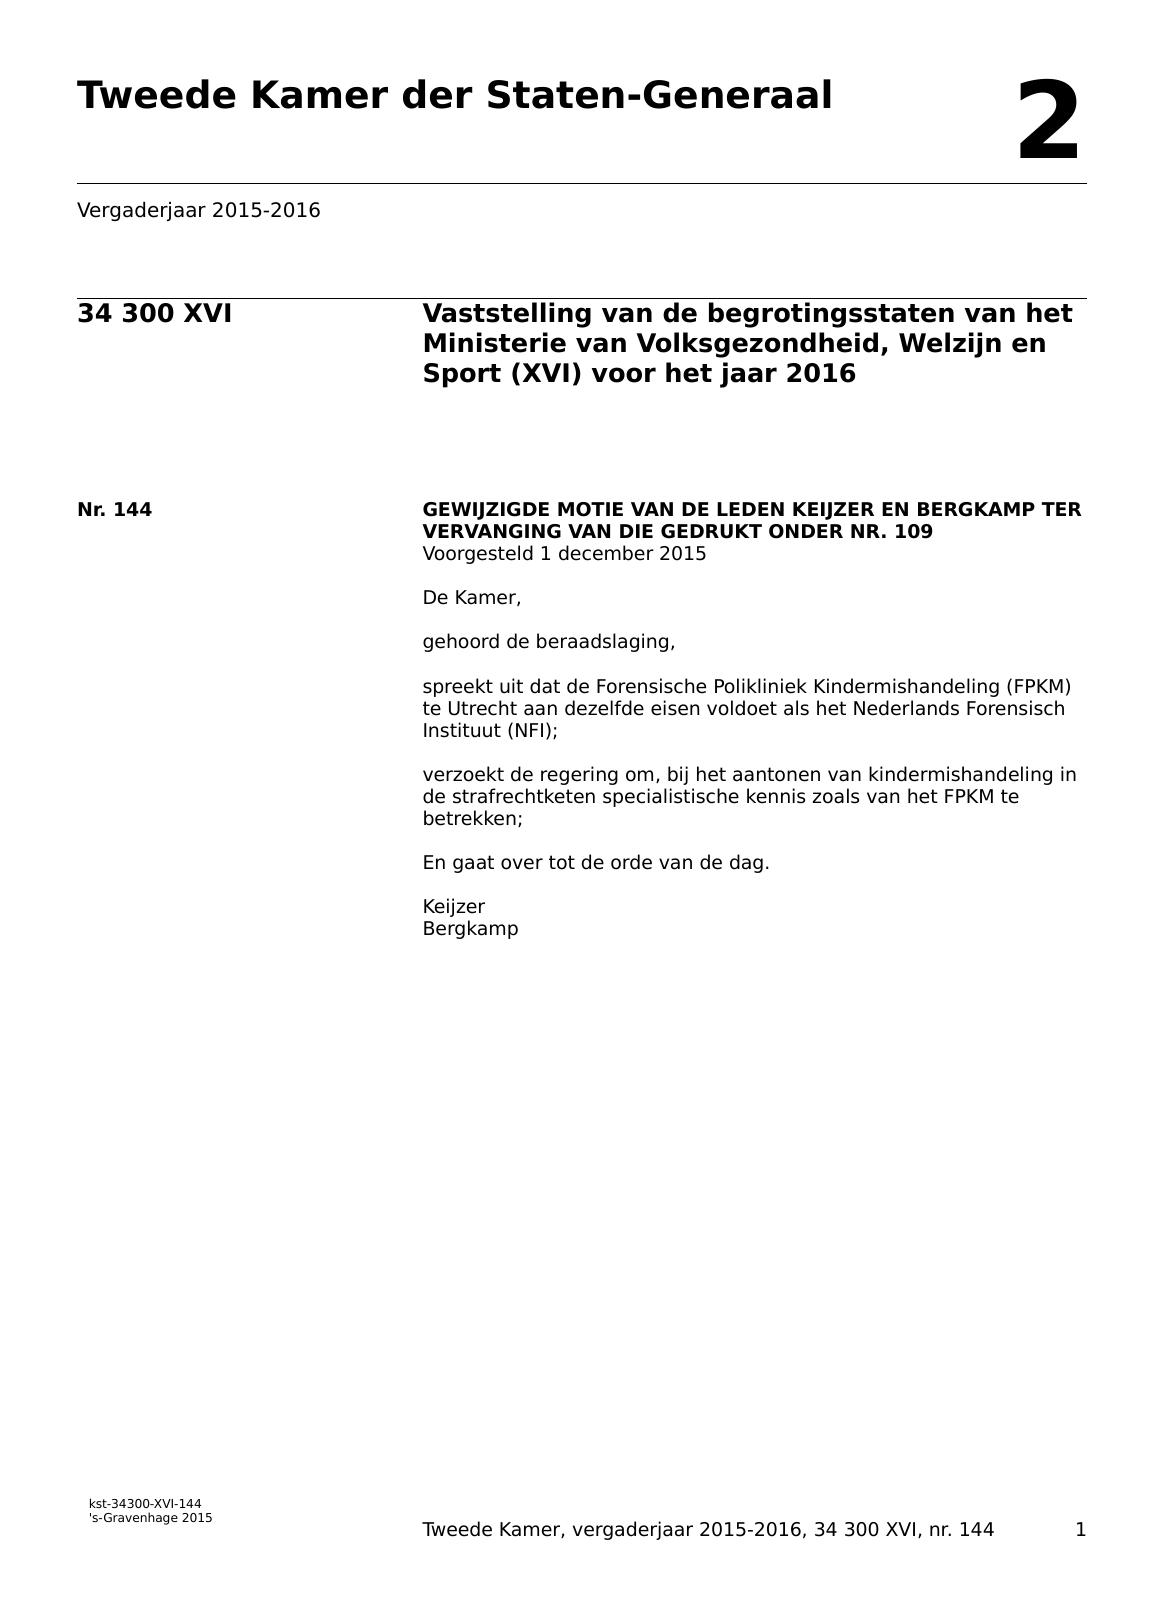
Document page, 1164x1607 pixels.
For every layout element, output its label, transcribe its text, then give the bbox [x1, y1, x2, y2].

subtitle Nr. 144 GEWIJZIGDE MOTIE VAN DE LEDEN KEIJZER EN BERGKAMP TER VERVANGING VAN DIE GEDRUKT ONDER NR. 109 [77, 499, 1087, 543]
text kst-34300-XVI-144 [88, 1497, 323, 1511]
text 's-Gravenhage 2015 [88, 1511, 323, 1525]
text Keijzer [422, 896, 1087, 918]
text Voorgesteld 1 december 2015 [422, 543, 1087, 565]
text gehoord de beraadslaging, [422, 631, 1087, 653]
table_cell Vergaderjaar 2015-2016 [77, 184, 1087, 298]
text En gaat over tot de orde van de dag. [422, 852, 1087, 874]
text De Kamer, [422, 587, 1087, 609]
table_header 2 [886, 59, 1087, 183]
table_header Tweede Kamer der Staten-Generaal [77, 59, 886, 183]
text verzoekt de regering om, bij het aantonen van kindermishandeling in de strafrechtketen specialistische kennis zoals van het FPKM te betrekken; [422, 764, 1087, 829]
text spreekt uit dat de Forensische Polikliniek Kindermishandeling (FPKM) te Utrecht aan dezelfde eisen voldoet als het Nederlands Forensisch Instituut (NFI); [422, 676, 1087, 741]
text Bergkamp [422, 918, 1087, 940]
subtitle 34 300 XVI Vaststelling van de begrotingsstaten van het Ministerie van Volksgezondheid, Welzijn en Sport (XVI) voor het jaar 2016 [77, 299, 1087, 388]
